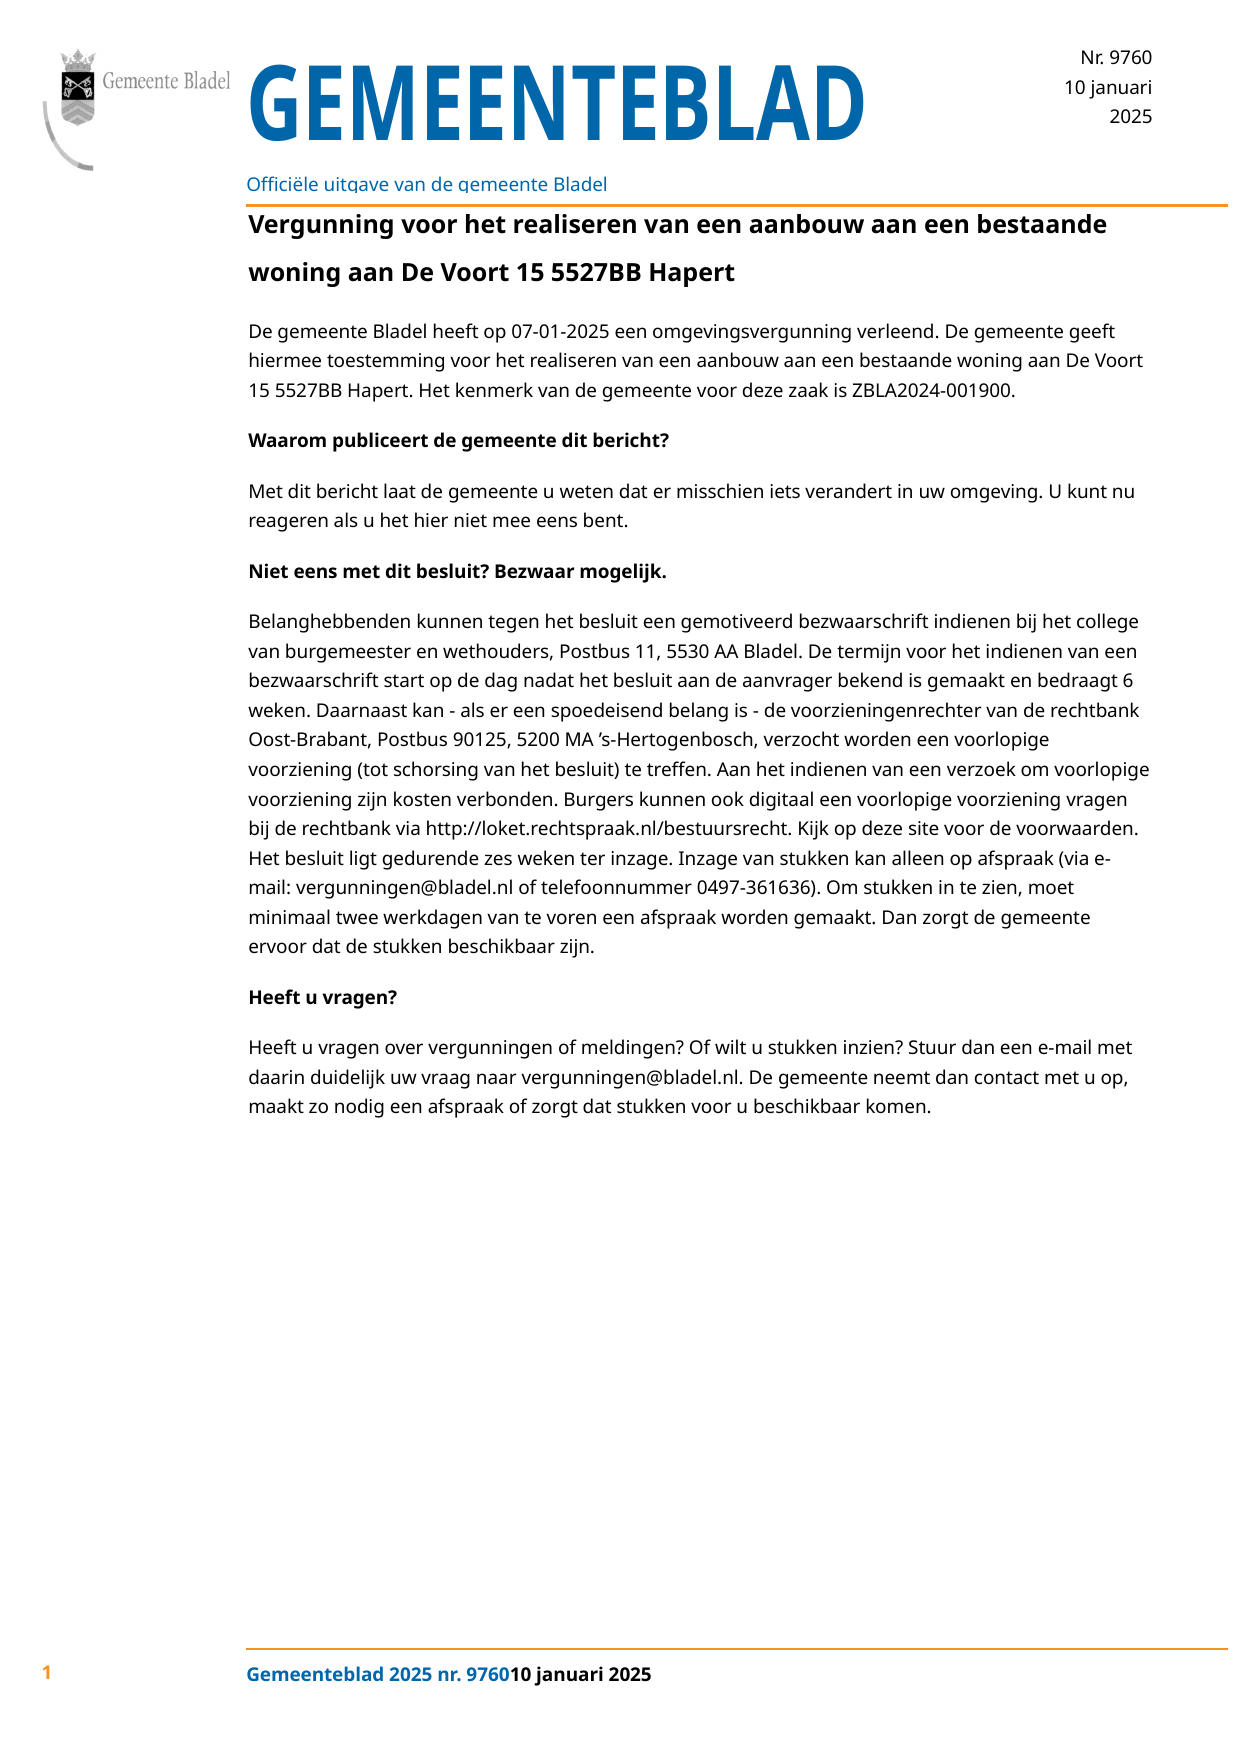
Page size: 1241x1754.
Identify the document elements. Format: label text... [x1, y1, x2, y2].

text Heeft u vragen? [248, 984, 1152, 1010]
picture [41, 47, 231, 172]
text Niet eens met dit besluit? Bezwaar mogelijk. [248, 558, 1152, 584]
text Belanghebbenden kunnen tegen het besluit een gemotiveerd bezwaarschrift indienen bij het college van burgemeester en wethouders, Postbus 11, 5530 AA Bladel. De termijn voor het indienen van een bezwaarschrift start op de dag nadat het besluit aan de aanvrager bekend is gemaakt en bedraagt 6 weken. Daarnaast kan - als er een spoedeisend belang is - de voorzieningenrechter van de rechtbank Oost-Brabant, Postbus 90125, 5200 MA ’s-Hertogenbosch, verzocht worden een voorlopige voorziening (tot schorsing van het besluit) te treffen. Aan het indienen van een verzoek om voorlopige voorziening zijn kosten verbonden. Burgers kunnen ook digitaal een voorlopige voorziening vragen bij de rechtbank via http://loket.rechtspraak.nl/bestuursrecht. Kijk op deze site voor de voorwaarden. Het besluit ligt gedurende zes weken ter inzage. Inzage van stukken kan alleen op afspraak (via e-mail: vergunningen@bladel.nl of telefoonnummer 0497-361636). Om stukken in te zien, moet minimaal twee werkdagen van te voren een afspraak worden gemaakt. Dan zorgt de gemeente ervoor dat de stukken beschikbaar zijn. [248, 608, 1152, 959]
text Met dit bericht laat de gemeente u weten dat er misschien iets verandert in uw omgeving. U kunt nu reageren als u het hier niet mee eens bent. [248, 478, 1152, 533]
text Heeft u vragen over vergunningen of meldingen? Of wilt u stukken inzien? Stuur dan een e-mail met daarin duidelijk uw vraag naar vergunningen@bladel.nl. De gemeente neemt dan contact met u op, maakt zo nodig een afspraak of zorgt dat stukken voor u beschikbaar komen. [248, 1034, 1152, 1119]
text De gemeente Bladel heeft op 07-01-2025 een omgevingsvergunning verleend. De gemeente geeft hiermee toestemming voor het realiseren van een aanbouw aan een bestaande woning aan De Voort 15 5527BB Hapert. Het kenmerk van de gemeente voor deze zaak is ZBLA2024-001900. [248, 318, 1152, 403]
text Vergunning voor het realiseren van een aanbouw aan een bestaande woning aan De Voort 15 5527BB Hapert [248, 207, 1152, 288]
text Waarom publiceert de gemeente dit bericht? [248, 427, 1152, 453]
